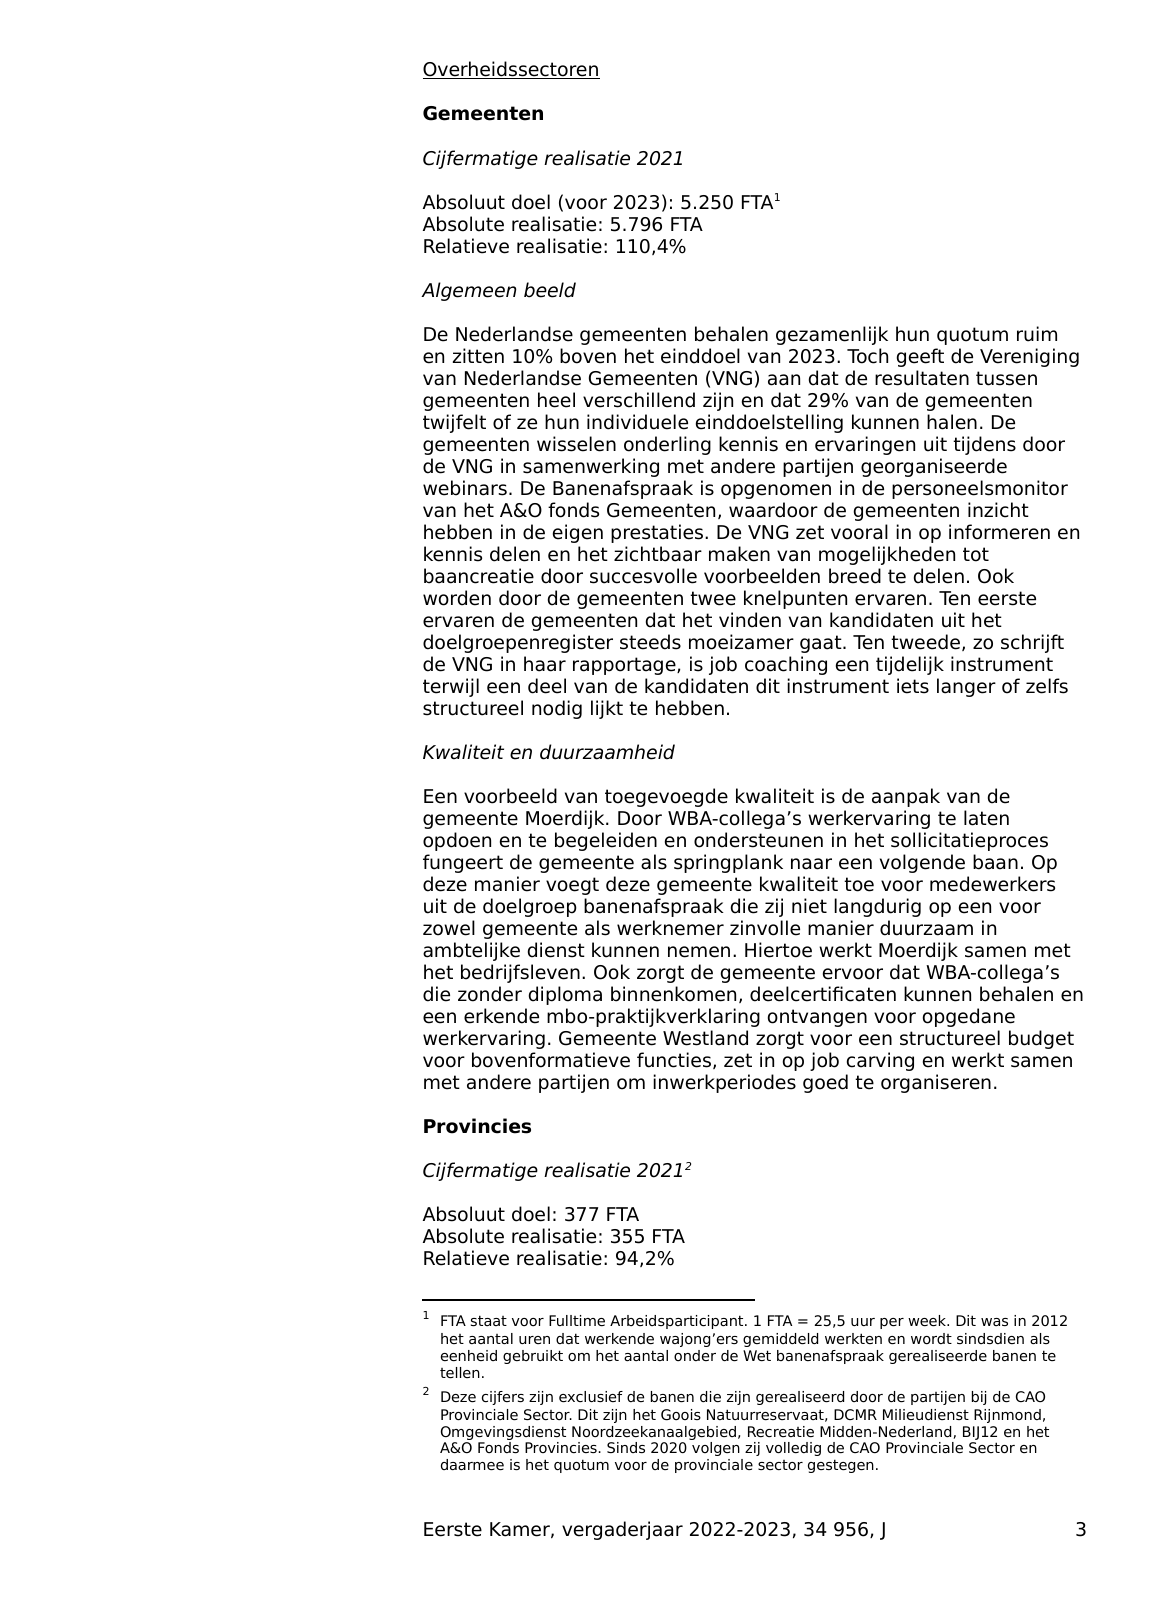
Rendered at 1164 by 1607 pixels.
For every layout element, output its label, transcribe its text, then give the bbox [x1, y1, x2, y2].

subtitle Cijfermatige realisatie 2021 [422, 1160, 1087, 1182]
text Absoluut doel (voor 2023): 5.250 FTA [422, 192, 1087, 213]
text Relatieve realisatie: 94,2% [422, 1248, 1087, 1270]
subtitle Kwaliteit en duurzaamheid [422, 742, 1087, 764]
text Relatieve realisatie: 110,4% [422, 236, 1087, 257]
text Een voorbeeld van toegevoegde kwaliteit is de aanpak van de gemeente Moerdijk. Door WBA-collega’s werkervaring te laten opdoen en te begeleiden en ondersteunen in het sollicitatieproces fungeert de gemeente als springplank naar een volgende baan. Op deze manier voegt deze gemeente kwaliteit toe voor medewerkers uit de doelgroep banenafspraak die zij niet langdurig op een voor zowel gemeente als werknemer zinvolle manier duurzaam in ambtelijke dienst kunnen nemen. Hiertoe werkt Moerdijk samen met het bedrijfsleven. Ook zorgt de gemeente ervoor dat WBA-collega’s die zonder diploma binnenkomen, deelcertificaten kunnen behalen en een erkende mbo-praktijkverklaring ontvangen voor opgedane werkervaring. Gemeente Westland zorgt voor een structureel budget voor bovenformatieve functies, zet in op job carving en werkt samen met andere partijen om inwerkperiodes goed te organiseren. [422, 786, 1087, 1093]
text Absoluut doel: 377 FTA [422, 1204, 1087, 1226]
subtitle Gemeenten [422, 103, 1087, 125]
subtitle Overheidssectoren [422, 59, 1087, 81]
text Absolute realisatie: 355 FTA [422, 1226, 1087, 1248]
text De Nederlandse gemeenten behalen gezamenlijk hun quotum ruim en zitten 10% boven het einddoel van 2023. Toch geeft de Vereniging van Nederlandse Gemeenten (VNG) aan dat de resultaten tussen gemeenten heel verschillend zijn en dat 29% van de gemeenten twijfelt of ze hun individuele einddoelstelling kunnen halen. De gemeenten wisselen onderling kennis en ervaringen uit tijdens door de VNG in samenwerking met andere partijen georganiseerde webinars. De Banenafspraak is opgenomen in de personeelsmonitor van het A&O fonds Gemeenten, waardoor de gemeenten inzicht hebben in de eigen prestaties. De VNG zet vooral in op informeren en kennis delen en het zichtbaar maken van mogelijkheden tot baancreatie door succesvolle voorbeelden breed te delen. Ook worden door de gemeenten twee knelpunten ervaren. Ten eerste ervaren de gemeenten dat het vinden van kandidaten uit het doelgroepenregister steeds moeizamer gaat. Ten tweede, zo schrijft de VNG in haar rapportage, is job coaching een tijdelijk instrument terwijl een deel van de kandidaten dit instrument iets langer of zelfs structureel nodig lijkt te hebben. [422, 324, 1087, 719]
text Absolute realisatie: 5.796 FTA [422, 213, 1087, 236]
subtitle Provincies [422, 1116, 1087, 1138]
text FTA staat voor Fulltime Arbeidsparticipant. 1 FTA = 25,5 uur per week. Dit was in 2012 het aantal uren dat werkende wajong’ers gemiddeld werkten en wordt sindsdien als eenheid gebruikt om het aantal onder de Wet banenafspraak gerealiseerde banen te tellen. [422, 1309, 1087, 1382]
subtitle Algemeen beeld [422, 280, 1087, 302]
subtitle Cijfermatige realisatie 2021 [422, 147, 1087, 169]
text Deze cijfers zijn exclusief de banen die zijn gerealiseerd door de partijen bij de CAO Provinciale Sector. Dit zijn het Goois Natuurreservaat, DCMR Milieudienst Rijnmond, Omgevingsdienst Noordzeekanaalgebied, Recreatie Midden-Nederland, BIJ12 en het A&O Fonds Provincies. Sinds 2020 volgen zij volledig de CAO Provinciale Sector en daarmee is het quotum voor de provinciale sector gestegen. [422, 1385, 1087, 1474]
